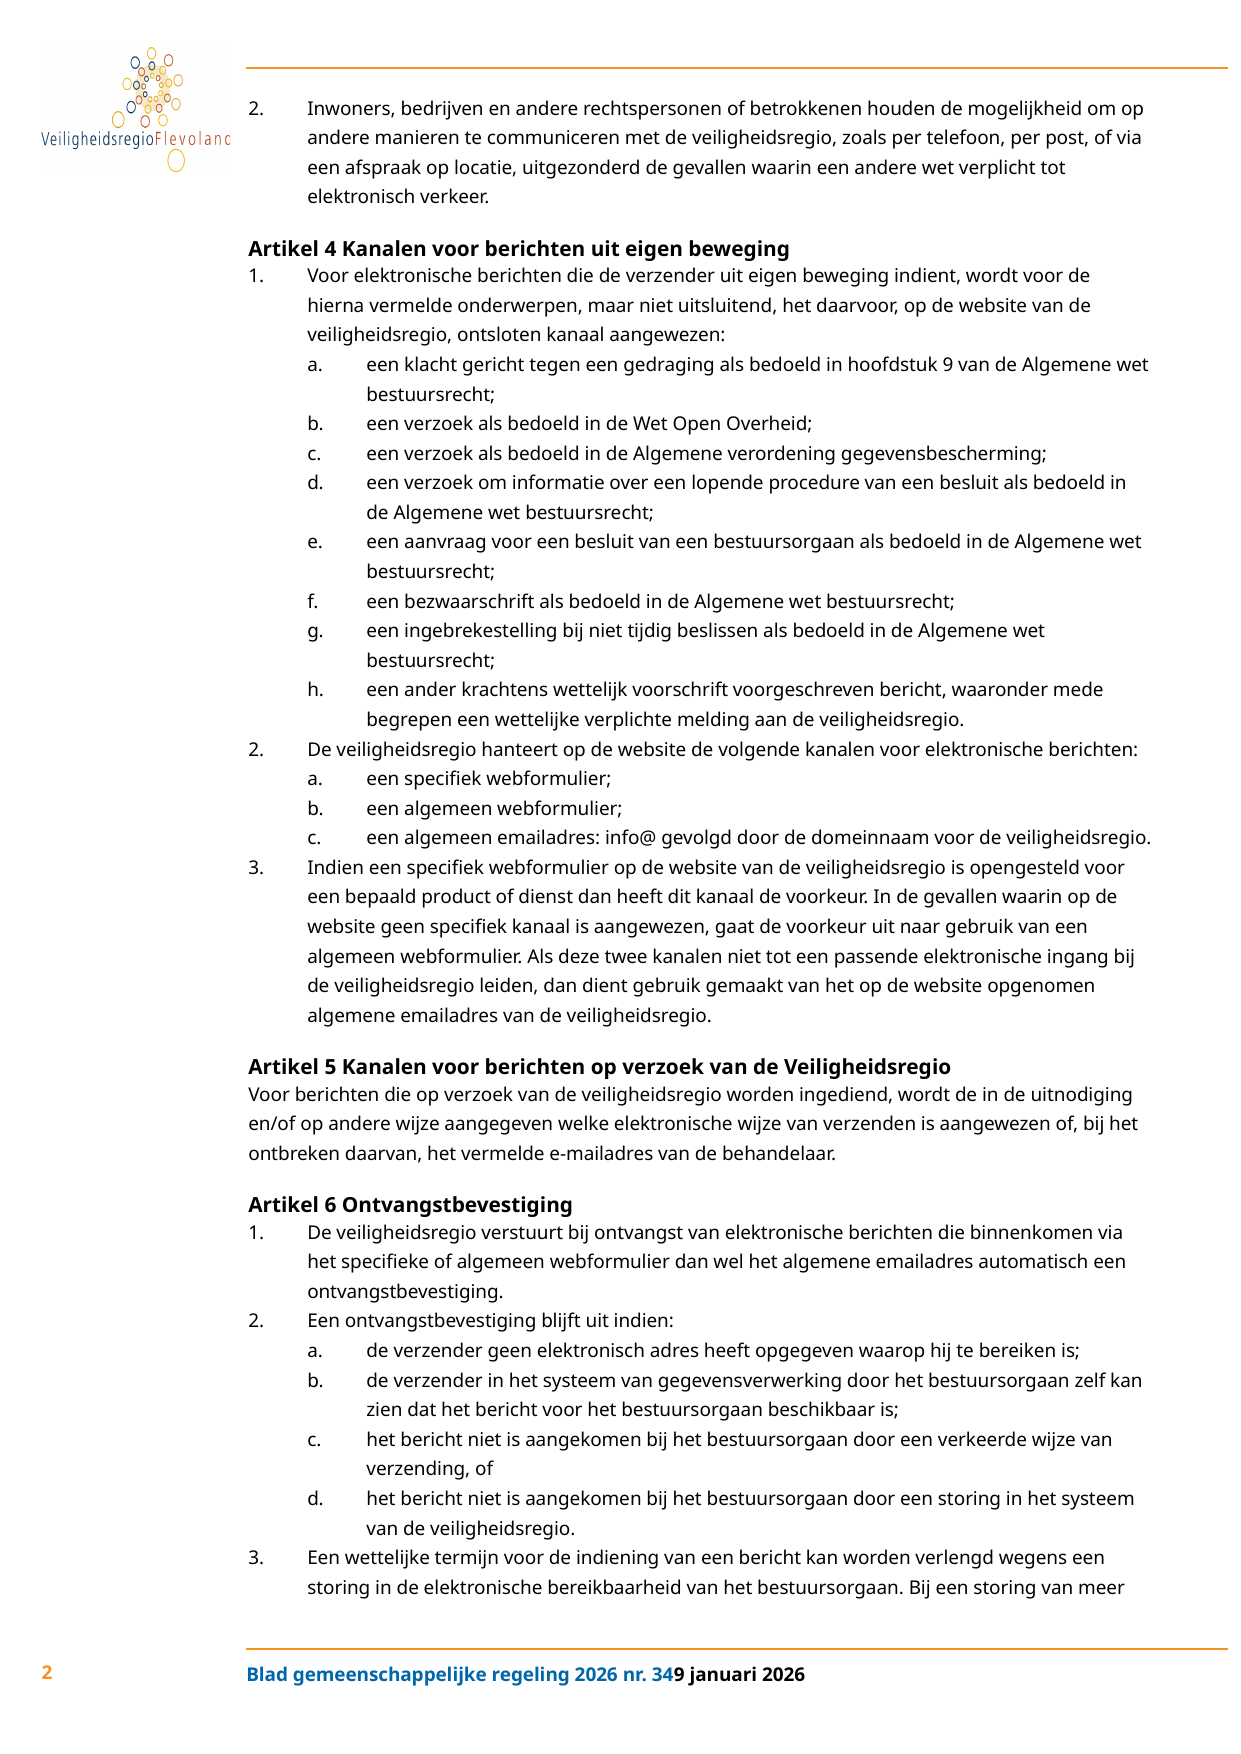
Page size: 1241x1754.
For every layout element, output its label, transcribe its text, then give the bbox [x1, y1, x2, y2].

text Artikel 6 Ontvangstbevestiging [248, 1190, 1152, 1219]
picture [41, 47, 231, 172]
list Een wettelijke termijn voor de indiening van een bericht kan worden verlengd wegens een storing in de elektronische bereikbaarheid van het bestuursorgaan. Bij een storing van meer [248, 1544, 1152, 1599]
list een specifiek webformulier; [307, 765, 1152, 791]
list een algemeen webformulier; [307, 795, 1152, 821]
list een algemeen emailadres: info@ gevolgd door de domeinnaam voor de veiligheidsregio. [307, 824, 1152, 850]
list Voor elektronische berichten die de verzender uit eigen beweging indient, wordt voor de hierna vermelde onderwerpen, maar niet uitsluitend, het daarvoor, op de website van de veiligheidsregio, ontsloten kanaal aangewezen: [248, 262, 1152, 347]
list een ander krachtens wettelijk voorschrift voorgeschreven bericht, waaronder mede begrepen een wettelijke verplichte melding aan de veiligheidsregio. [307, 677, 1152, 732]
list Een ontvangstbevestiging blijft uit indien: [248, 1308, 1152, 1333]
list De veiligheidsregio hanteert op de website de volgende kanalen voor elektronische berichten: [248, 736, 1152, 761]
list de verzender in het systeem van gegevensverwerking door het bestuursorgaan zelf kan zien dat het bericht voor het bestuursorgaan beschikbaar is; [307, 1367, 1152, 1422]
text Voor berichten die op verzoek van de veiligheidsregio worden ingediend, wordt de in de uitnodiging en/of op andere wijze aangegeven welke elektronische wijze van verzenden is aangewezen of, bij het ontbreken daarvan, het vermelde e-mailadres van de behandelaar. [248, 1081, 1152, 1166]
list het bericht niet is aangekomen bij het bestuursorgaan door een storing in het systeem van de veiligheidsregio. [307, 1485, 1152, 1540]
list een verzoek om informatie over een lopende procedure van een besluit als bedoeld in de Algemene wet bestuursrecht; [307, 469, 1152, 525]
text Artikel 5 Kanalen voor berichten op verzoek van de Veiligheidsregio [248, 1052, 1152, 1081]
list een verzoek als bedoeld in de Algemene verordening gegevensbescherming; [307, 440, 1152, 466]
list het bericht niet is aangekomen bij het bestuursorgaan door een verkeerde wijze van verzending, of [307, 1426, 1152, 1481]
list een ingebrekestelling bij niet tijdig beslissen als bedoeld in de Algemene wet bestuursrecht; [307, 617, 1152, 673]
list Inwoners, bedrijven en andere rechtspersonen of betrokkenen houden de mogelijkheid om op andere manieren te communiceren met de veiligheidsregio, zoals per telefoon, per post, of via een afspraak op locatie, uitgezonderd de gevallen waarin een andere wet verplicht tot elektronisch verkeer. [248, 95, 1152, 209]
list een aanvraag voor een besluit van een bestuursorgaan als bedoeld in de Algemene wet bestuursrecht; [307, 529, 1152, 584]
list een bezwaarschrift als bedoeld in de Algemene wet bestuursrecht; [307, 588, 1152, 613]
list een klacht gericht tegen een gedraging als bedoeld in hoofdstuk 9 van de Algemene wet bestuursrecht; [307, 351, 1152, 406]
list de verzender geen elektronisch adres heeft opgegeven waarop hij te bereiken is; [307, 1337, 1152, 1363]
list Indien een specifiek webformulier op de website van de veiligheidsregio is opengesteld voor een bepaald product of dienst dan heeft dit kanaal de voorkeur. In de gevallen waarin op de website geen specifiek kanaal is aangewezen, gaat de voorkeur uit naar gebruik van een algemeen webformulier. Als deze twee kanalen niet tot een passende elektronische ingang bij de veiligheidsregio leiden, dan dient gebruik gemaakt van het op de website opgenomen algemene emailadres van de veiligheidsregio. [248, 854, 1152, 1028]
list een verzoek als bedoeld in de Wet Open Overheid; [307, 410, 1152, 436]
text Artikel 4 Kanalen voor berichten uit eigen beweging [248, 234, 1152, 262]
list De veiligheidsregio verstuurt bij ontvangst van elektronische berichten die binnenkomen via het specifieke of algemeen webformulier dan wel het algemene emailadres automatisch een ontvangstbevestiging. [248, 1219, 1152, 1304]
